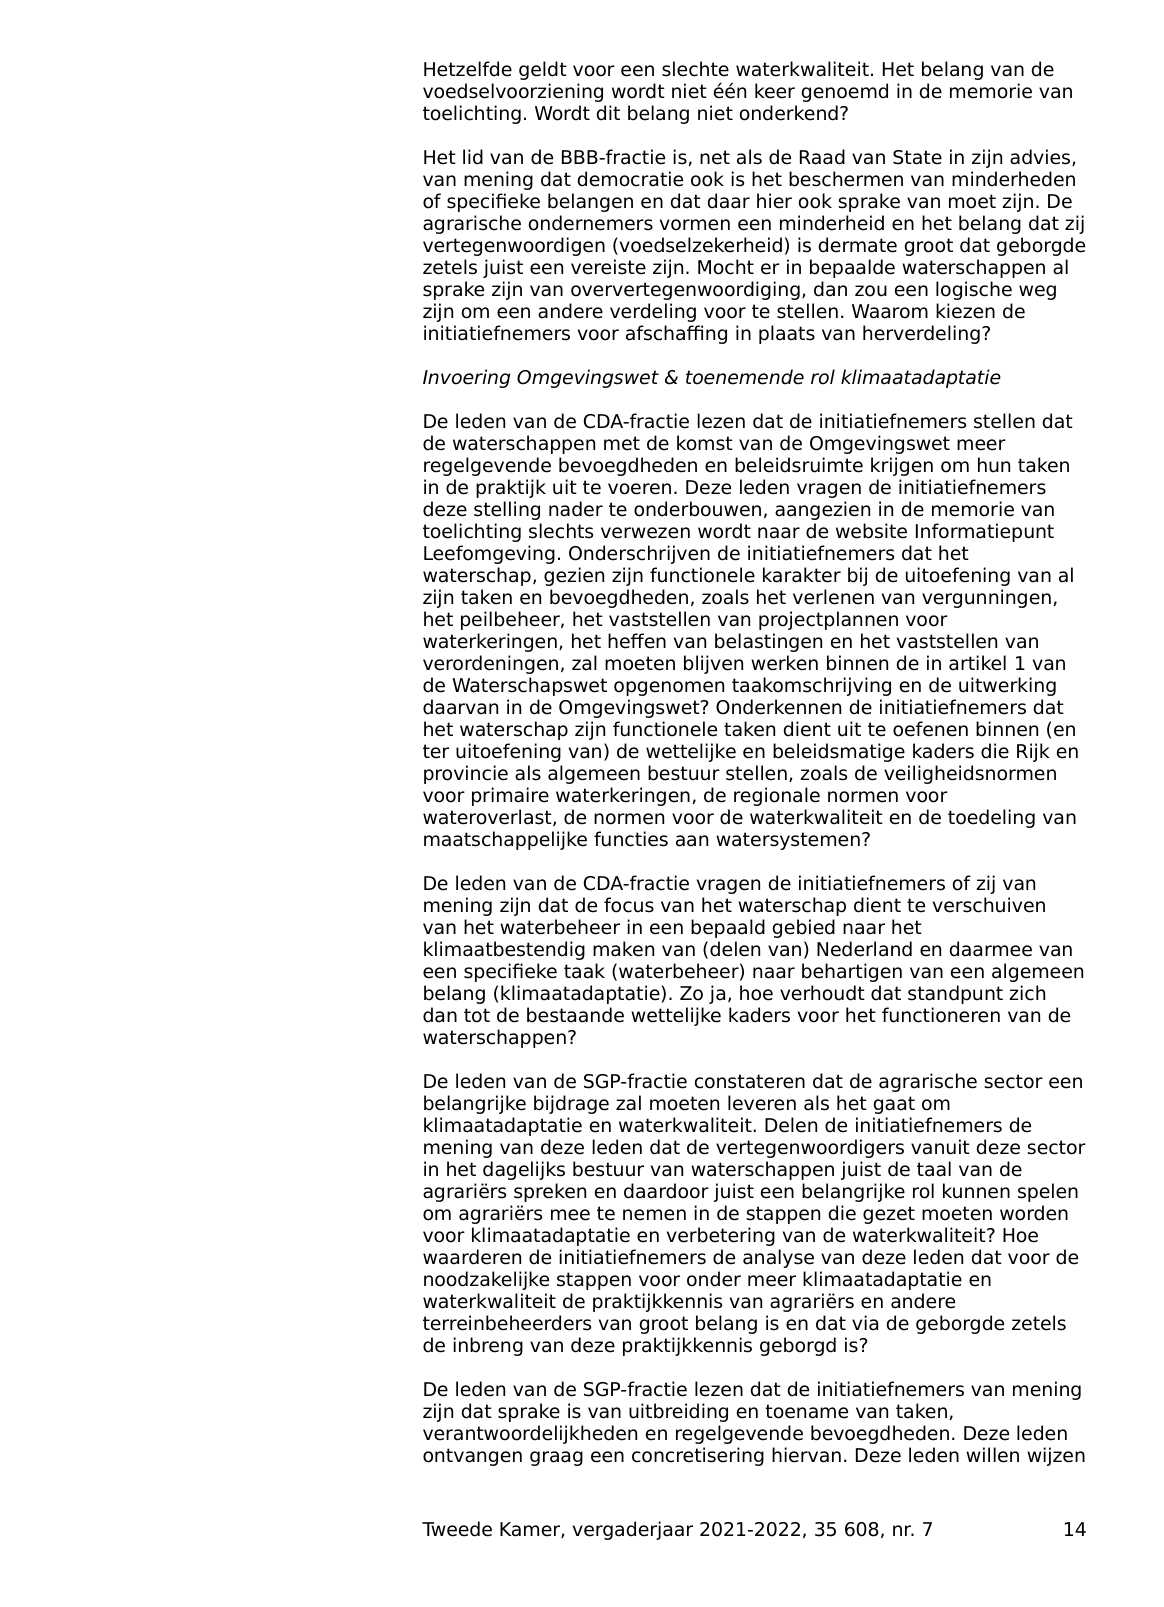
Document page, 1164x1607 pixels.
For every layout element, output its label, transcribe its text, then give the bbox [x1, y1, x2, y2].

text Hetzelfde geldt voor een slechte waterkwaliteit. Het belang van de voedselvoorziening wordt niet één keer genoemd in de memorie van toelichting. Wordt dit belang niet onderkend? [422, 59, 1087, 125]
subtitle Invoering Omgevingswet & toenemende rol klimaatadaptatie [422, 367, 1087, 389]
text De leden van de CDA-fractie vragen de initiatiefnemers of zij van mening zijn dat de focus van het waterschap dient te verschuiven van het waterbeheer in een bepaald gebied naar het klimaatbestendig maken van (delen van) Nederland en daarmee van een specifieke taak (waterbeheer) naar behartigen van een algemeen belang (klimaatadaptatie). Zo ja, hoe verhoudt dat standpunt zich dan tot de bestaande wettelijke kaders voor het functioneren van de waterschappen? [422, 873, 1087, 1049]
text De leden van de SGP-fractie lezen dat de initiatiefnemers van mening zijn dat sprake is van uitbreiding en toename van taken, verantwoordelijkheden en regelgevende bevoegdheden. Deze leden ontvangen graag een concretisering hiervan. Deze leden willen wijzen [422, 1379, 1087, 1467]
text Het lid van de BBB-fractie is, net als de Raad van State in zijn advies, van mening dat democratie ook is het beschermen van minderheden of specifieke belangen en dat daar hier ook sprake van moet zijn. De agrarische ondernemers vormen een minderheid en het belang dat zij vertegenwoordigen (voedselzekerheid) is dermate groot dat geborgde zetels juist een vereiste zijn. Mocht er in bepaalde waterschappen al sprake zijn van oververtegenwoordiging, dan zou een logische weg zijn om een andere verdeling voor te stellen. Waarom kiezen de initiatiefnemers voor afschaffing in plaats van herverdeling? [422, 147, 1087, 345]
text De leden van de CDA-fractie lezen dat de initiatiefnemers stellen dat de waterschappen met de komst van de Omgevingswet meer regelgevende bevoegdheden en beleidsruimte krijgen om hun taken in de praktijk uit te voeren. Deze leden vragen de initiatiefnemers deze stelling nader te onderbouwen, aangezien in de memorie van toelichting slechts verwezen wordt naar de website Informatiepunt Leefomgeving. Onderschrijven de initiatiefnemers dat het waterschap, gezien zijn functionele karakter bij de uitoefening van al zijn taken en bevoegdheden, zoals het verlenen van vergunningen, het peilbeheer, het vaststellen van projectplannen voor waterkeringen, het heffen van belastingen en het vaststellen van verordeningen, zal moeten blijven werken binnen de in artikel 1 van de Waterschapswet opgenomen taakomschrijving en de uitwerking daarvan in de Omgevingswet? Onderkennen de initiatiefnemers dat het waterschap zijn functionele taken dient uit te oefenen binnen (en ter uitoefening van) de wettelijke en beleidsmatige kaders die Rijk en provincie als algemeen bestuur stellen, zoals de veiligheidsnormen voor primaire waterkeringen, de regionale normen voor wateroverlast, de normen voor de waterkwaliteit en de toedeling van maatschappelijke functies aan watersystemen? [422, 411, 1087, 851]
text De leden van de SGP-fractie constateren dat de agrarische sector een belangrijke bijdrage zal moeten leveren als het gaat om klimaatadaptatie en waterkwaliteit. Delen de initiatiefnemers de mening van deze leden dat de vertegenwoordigers vanuit deze sector in het dagelijks bestuur van waterschappen juist de taal van de agrariërs spreken en daardoor juist een belangrijke rol kunnen spelen om agrariërs mee te nemen in de stappen die gezet moeten worden voor klimaatadaptatie en verbetering van de waterkwaliteit? Hoe waarderen de initiatiefnemers de analyse van deze leden dat voor de noodzakelijke stappen voor onder meer klimaatadaptatie en waterkwaliteit de praktijkkennis van agrariërs en andere terreinbeheerders van groot belang is en dat via de geborgde zetels de inbreng van deze praktijkkennis geborgd is? [422, 1071, 1087, 1357]
